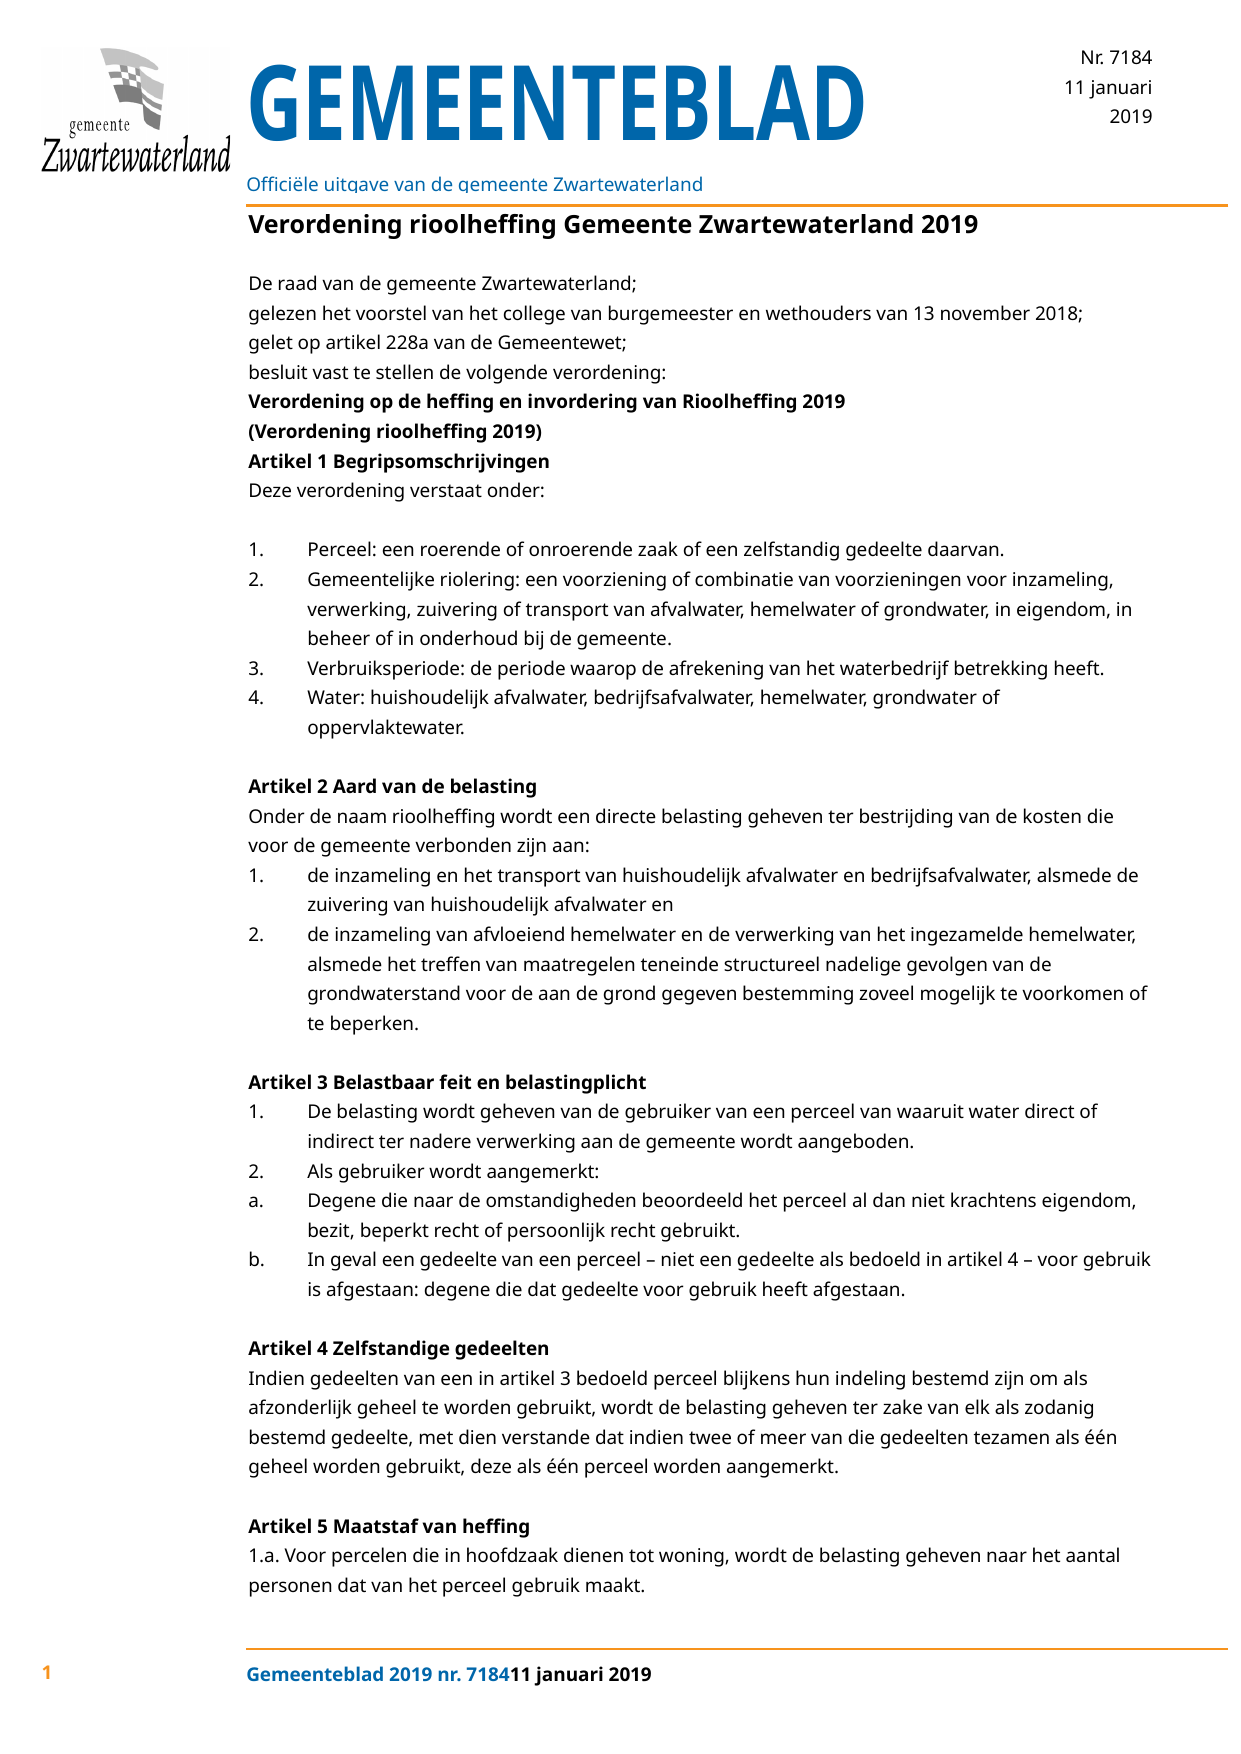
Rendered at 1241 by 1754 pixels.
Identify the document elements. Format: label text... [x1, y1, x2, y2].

list Gemeentelijke riolering: een voorziening of combinatie van voorzieningen voor inzameling, verwerking, zuivering of transport van afvalwater, hemelwater of grondwater, in eigendom, in beheer of in onderhoud bij de gemeente. [248, 566, 1152, 651]
list Als gebruiker wordt aangemerkt: [248, 1158, 1152, 1183]
text 1.a. Voor percelen die in hoofdzaak dienen tot woning, wordt de belasting geheven naar het aantal personen dat van het perceel gebruik maakt. [248, 1542, 1152, 1598]
list de inzameling en het transport van huishoudelijk afvalwater en bedrijfsafvalwater, alsmede de zuivering van huishoudelijk afvalwater en [248, 862, 1152, 917]
picture [41, 47, 231, 172]
list de inzameling van afvloeiend hemelwater en de verwerking van het ingezamelde hemelwater, alsmede het treffen van maatregelen teneinde structureel nadelige gevolgen van de grondwaterstand voor de aan de grond gegeven bestemming zoveel mogelijk te voorkomen of te beperken. [248, 921, 1152, 1036]
text gelezen het voorstel van het college van burgemeester en wethouders van 13 november 2018; [248, 300, 1152, 326]
text gelet op artikel 228a van de Gemeentewet; [248, 329, 1152, 355]
list Verbruiksperiode: de periode waarop de afrekening van het waterbedrijf betrekking heeft. [248, 655, 1152, 681]
text Verordening op de heffing en invordering van Rioolheffing 2019 [248, 389, 1152, 414]
text De raad van de gemeente Zwartewaterland; [248, 270, 1152, 296]
text Verordening rioolheffing Gemeente Zwartewaterland 2019 [248, 207, 1152, 241]
list Water: huishoudelijk afvalwater, bedrijfsafvalwater, hemelwater, grondwater of oppervlaktewater. [248, 684, 1152, 740]
text Onder de naam rioolheffing wordt een directe belasting geheven ter bestrijding van de kosten die voor de gemeente verbonden zijn aan: [248, 803, 1152, 858]
text Artikel 5 Maatstaf van heffing [248, 1513, 1152, 1538]
list Perceel: een roerende of onroerende zaak of een zelfstandig gedeelte daarvan. [248, 537, 1152, 562]
text Artikel 4 Zelfstandige gedeelten [248, 1335, 1152, 1361]
text Artikel 2 Aard van de belasting [248, 773, 1152, 799]
text Indien gedeelten van een in artikel 3 bedoeld perceel blijkens hun indeling bestemd zijn om als afzonderlijk geheel te worden gebruikt, wordt de belasting geheven ter zake van elk als zodanig bestemd gedeelte, met dien verstande dat indien twee of meer van die gedeelten tezamen als één geheel worden gebruikt, deze als één perceel worden aangemerkt. [248, 1365, 1152, 1479]
text Artikel 1 Begripsomschrijvingen [248, 448, 1152, 473]
text Deze verordening verstaat onder: [248, 477, 1152, 503]
list De belasting wordt geheven van de gebruiker van een perceel van waaruit water direct of indirect ter nadere verwerking aan de gemeente wordt aangeboden. [248, 1099, 1152, 1154]
list In geval een gedeelte van een perceel – niet een gedeelte als bedoeld in artikel 4 – voor gebruik is afgestaan: degene die dat gedeelte voor gebruik heeft afgestaan. [248, 1247, 1152, 1302]
text Artikel 3 Belastbaar feit en belastingplicht [248, 1069, 1152, 1095]
list Degene die naar de omstandigheden beoordeeld het perceel al dan niet krachtens eigendom, bezit, beperkt recht of persoonlijk recht gebruikt. [248, 1187, 1152, 1243]
text (Verordening rioolheffing 2019) [248, 418, 1152, 444]
text besluit vast te stellen de volgende verordening: [248, 359, 1152, 385]
